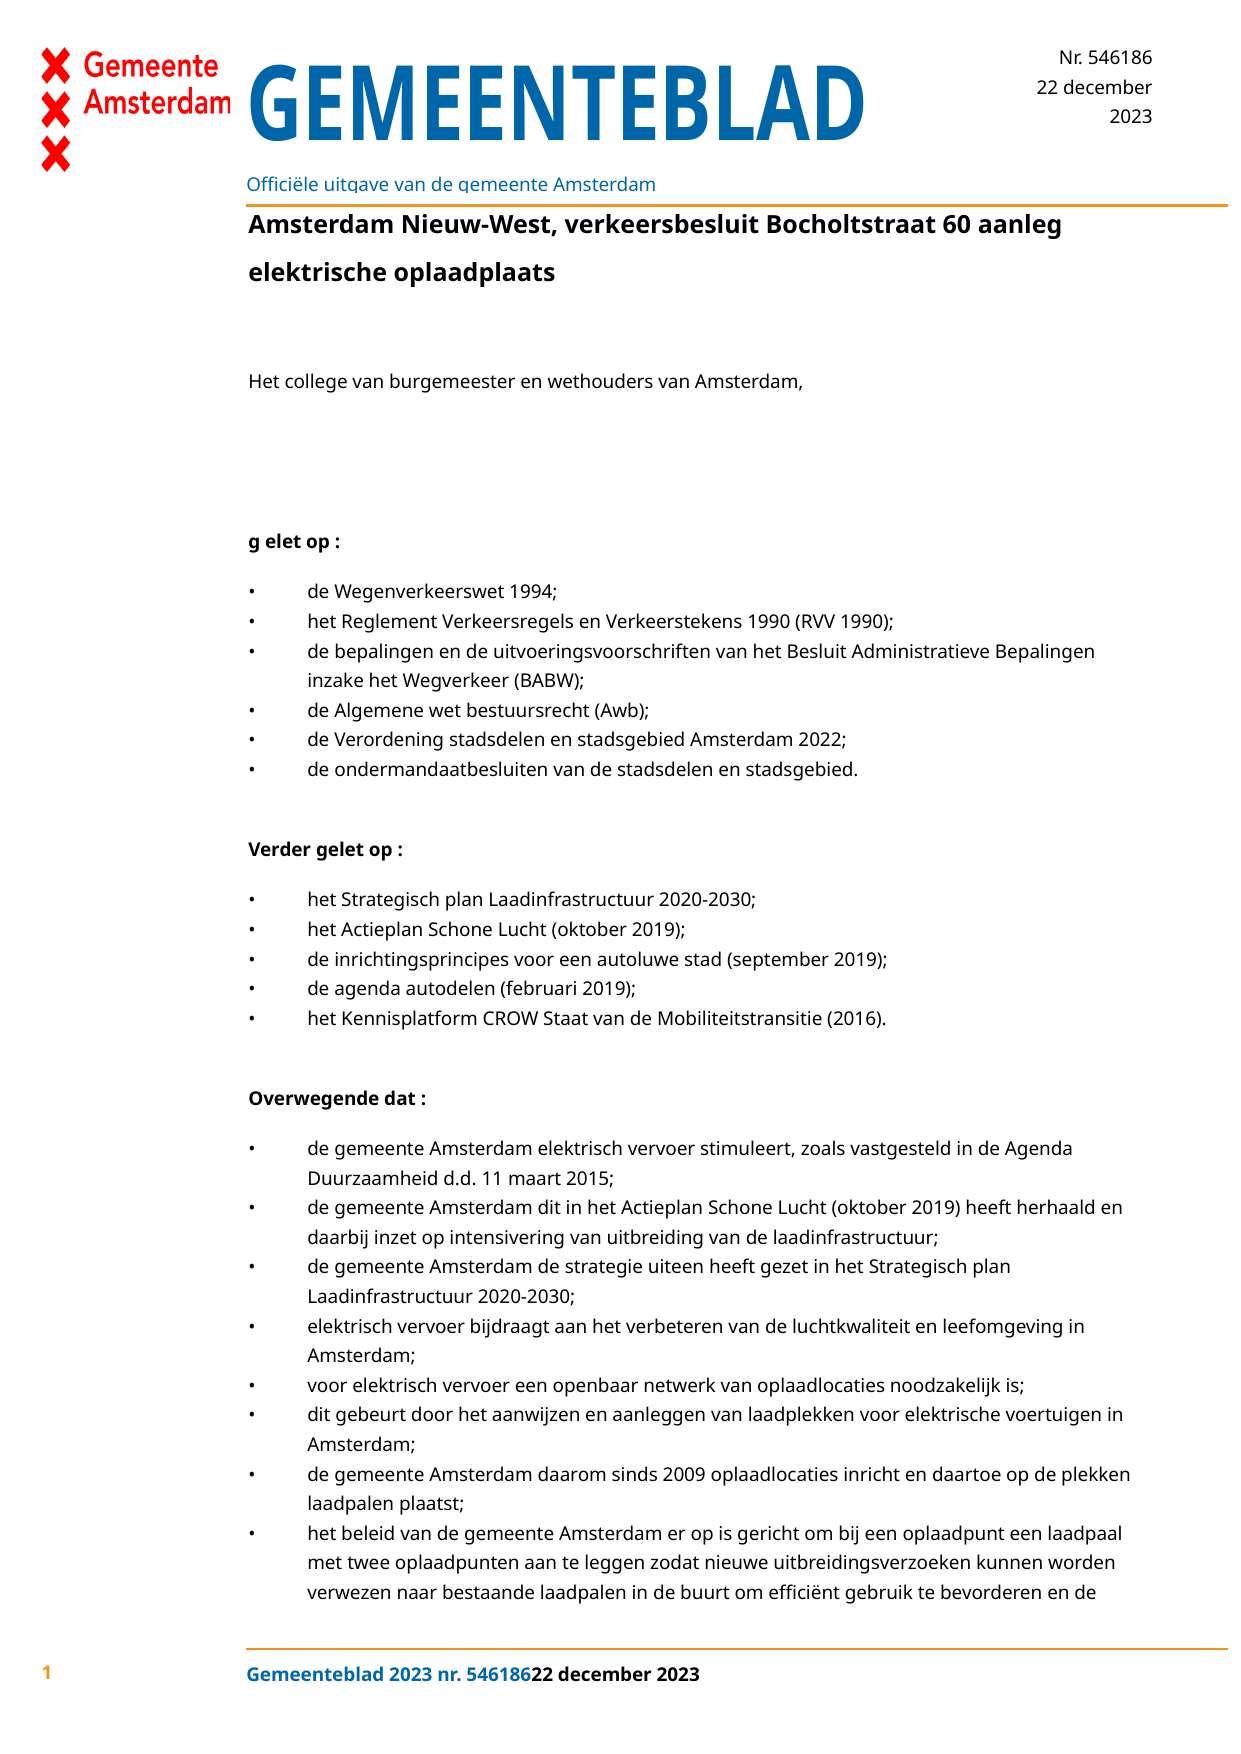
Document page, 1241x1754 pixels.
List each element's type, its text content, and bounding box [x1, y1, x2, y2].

text Verder gelet op : [248, 836, 1152, 862]
picture [41, 47, 231, 172]
list het Strategisch plan Laadinfrastructuur 2020-2030; [248, 887, 1152, 912]
list de gemeente Amsterdam daarom sinds 2009 oplaadlocaties inricht en daartoe op de plekken laadpalen plaatst; [248, 1461, 1152, 1516]
list de gemeente Amsterdam elektrisch vervoer stimuleert, zoals vastgesteld in de Agenda Duurzaamheid d.d. 11 maart 2015; [248, 1135, 1152, 1191]
list de agenda autodelen (februari 2019); [248, 975, 1152, 1001]
list de ondermandaatbesluiten van de stadsdelen en stadsgebied. [248, 756, 1152, 782]
list elektrisch vervoer bijdraagt aan het verbeteren van de luchtkwaliteit en leefomgeving in Amsterdam; [248, 1313, 1152, 1368]
list dit gebeurt door het aanwijzen en aanleggen van laadplekken voor elektrische voertuigen in Amsterdam; [248, 1402, 1152, 1457]
list de gemeente Amsterdam de strategie uiteen heeft gezet in het Strategisch plan Laadinfrastructuur 2020-2030; [248, 1254, 1152, 1309]
list de bepalingen en de uitvoeringsvoorschriften van het Besluit Administratieve Bepalingen inzake het Wegverkeer (BABW); [248, 638, 1152, 693]
text Overwegende dat : [248, 1085, 1152, 1111]
list de gemeente Amsterdam dit in het Actieplan Schone Lucht (oktober 2019) heeft herhaald en daarbij inzet op intensivering van uitbreiding van de laadinfrastructuur; [248, 1194, 1152, 1250]
list het Reglement Verkeersregels en Verkeerstekens 1990 (RVV 1990); [248, 608, 1152, 634]
list de Algemene wet bestuursrecht (Awb); [248, 697, 1152, 723]
list het beleid van de gemeente Amsterdam er op is gericht om bij een oplaadpunt een laadpaal met twee oplaadpunten aan te leggen zodat nieuwe uitbreidingsverzoeken kunnen worden verwezen naar bestaande laadpalen in de buurt om efficiënt gebruik te bevorderen en de [248, 1520, 1152, 1605]
list de Verordening stadsdelen en stadsgebied Amsterdam 2022; [248, 727, 1152, 752]
list de Wegenverkeerswet 1994; [248, 579, 1152, 604]
text g elet op : [248, 528, 1152, 554]
list het Kennisplatform CROW Staat van de Mobiliteitstransitie (2016). [248, 1005, 1152, 1031]
list de inrichtingsprincipes voor een autoluwe stad (september 2019); [248, 946, 1152, 971]
list voor elektrisch vervoer een openbaar netwerk van oplaadlocaties noodzakelijk is; [248, 1372, 1152, 1398]
text Het college van burgemeester en wethouders van Amsterdam, [248, 368, 1152, 394]
list het Actieplan Schone Lucht (oktober 2019); [248, 916, 1152, 942]
text Amsterdam Nieuw-West, verkeersbesluit Bocholtstraat 60 aanleg elektrische oplaadplaats [248, 207, 1152, 288]
